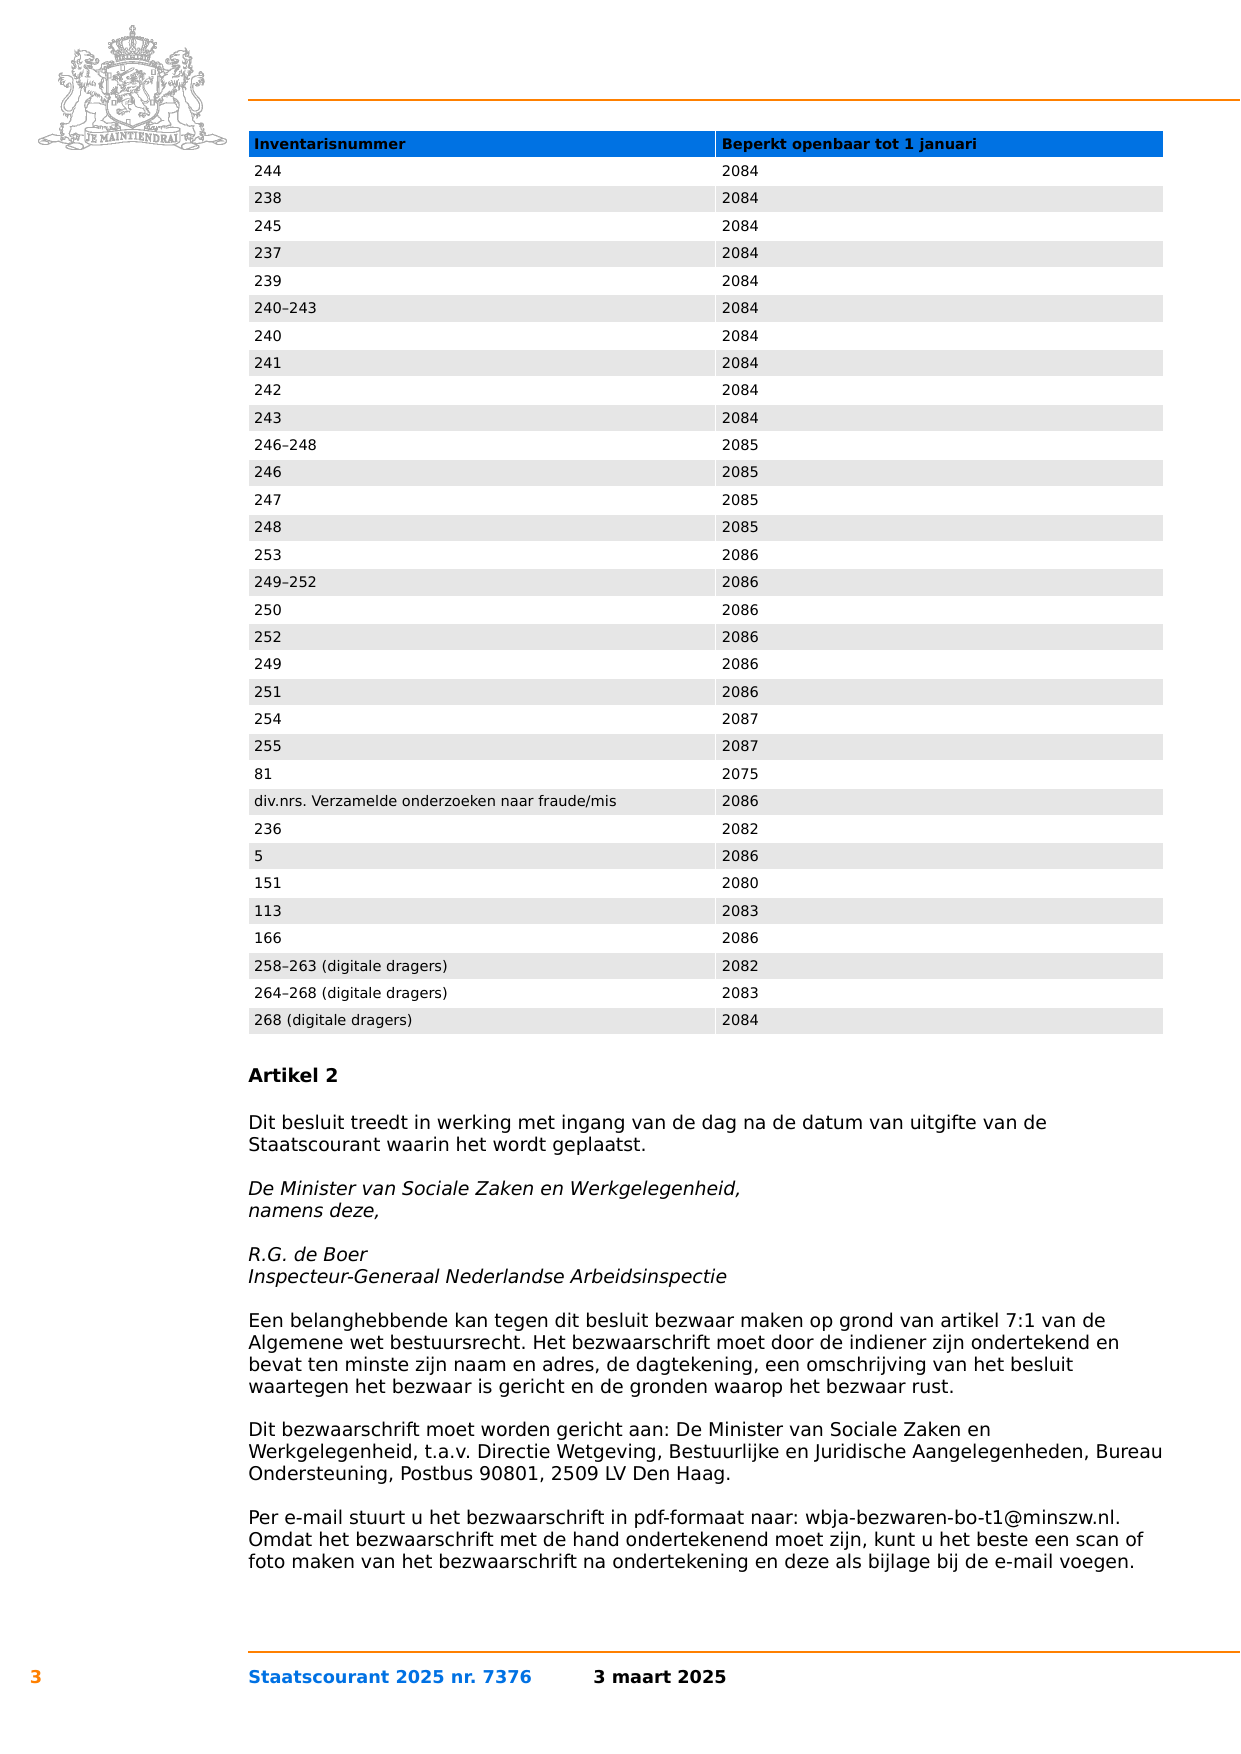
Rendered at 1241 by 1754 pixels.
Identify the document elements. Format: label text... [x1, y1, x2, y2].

table_cell 2084 [716, 213, 1163, 239]
table_cell 255 [249, 734, 715, 760]
table_cell 249–252 [249, 569, 715, 596]
table_cell 251 [249, 679, 715, 705]
table_cell 166 [249, 925, 715, 952]
picture [38, 25, 227, 150]
table_cell 2082 [716, 816, 1163, 842]
table_cell 249 [249, 651, 715, 678]
table_cell 248 [249, 515, 715, 541]
table_cell 2086 [716, 542, 1163, 568]
table_cell 2083 [716, 980, 1163, 1007]
table_cell 2085 [716, 487, 1163, 513]
table_cell 2084 [716, 241, 1163, 267]
table_cell 2084 [716, 158, 1163, 185]
table_cell div.nrs. Verzamelde onderzoeken naar fraude/mis [249, 789, 715, 815]
text De Minister van Sociale Zaken en Werkgelegenheid, namens deze, R.G. de Boer Inspecteur-Generaal Nederlandse Arbeidsinspectie [248, 1178, 1163, 1288]
table_cell 2087 [716, 706, 1163, 733]
table_cell 264–268 (digitale dragers) [249, 980, 715, 1007]
table_cell 2084 [716, 350, 1163, 376]
table_cell 2086 [716, 789, 1163, 815]
table_cell 2084 [716, 295, 1163, 322]
table_cell 2084 [716, 268, 1163, 294]
table_cell 240–243 [249, 295, 715, 322]
table_header Inventarisnummer [249, 131, 715, 157]
table_cell 2086 [716, 925, 1163, 952]
table_cell 268 (digitale dragers) [249, 1008, 715, 1034]
table_cell 2084 [716, 405, 1163, 431]
table_cell 242 [249, 378, 715, 404]
table_cell 113 [249, 898, 715, 924]
table_cell 2084 [716, 1008, 1163, 1034]
table_cell 246–248 [249, 432, 715, 459]
table_cell 245 [249, 213, 715, 239]
table_cell 238 [249, 186, 715, 212]
table_cell 253 [249, 542, 715, 568]
table_cell 2075 [716, 761, 1163, 787]
table_header Beperkt openbaar tot 1 januari [716, 131, 1163, 157]
text Per e-mail stuurt u het bezwaarschrift in pdf-formaat naar: wbja-bezwaren-bo-t1@minszw.nl. Omdat het bezwaarschrift met de hand ondertekenend moet zijn, kunt u het beste een scan of foto maken van het bezwaarschrift na ondertekening en deze als bijlage bij de e-mail voegen. [248, 1507, 1163, 1573]
table_cell 2082 [716, 953, 1163, 979]
table_cell 241 [249, 350, 715, 376]
table_cell 239 [249, 268, 715, 294]
table_cell 243 [249, 405, 715, 431]
table_cell 2086 [716, 679, 1163, 705]
table_cell 2087 [716, 734, 1163, 760]
text Dit bezwaarschrift moet worden gericht aan: De Minister van Sociale Zaken en Werkgelegenheid, t.a.v. Directie Wetgeving, Bestuurlijke en Juridische Aangelegenheden, Bureau Ondersteuning, Postbus 90801, 2509 LV Den Haag. [248, 1419, 1163, 1485]
table_cell 5 [249, 843, 715, 869]
table_cell 2086 [716, 624, 1163, 650]
table_cell 2085 [716, 432, 1163, 459]
table_cell 2084 [716, 186, 1163, 212]
table_cell 254 [249, 706, 715, 733]
table_cell 244 [249, 158, 715, 185]
table_cell 151 [249, 871, 715, 897]
table_cell 258–263 (digitale dragers) [249, 953, 715, 979]
table_cell 246 [249, 460, 715, 486]
table_cell 247 [249, 487, 715, 513]
text Dit besluit treedt in werking met ingang van de dag na de datum van uitgifte van de Staatscourant waarin het wordt geplaatst. [248, 1112, 1163, 1156]
table_cell 2086 [716, 569, 1163, 596]
table_cell 236 [249, 816, 715, 842]
table_cell 2085 [716, 515, 1163, 541]
table_cell 2083 [716, 898, 1163, 924]
table_cell 237 [249, 241, 715, 267]
table_cell 2086 [716, 651, 1163, 678]
table_cell 240 [249, 323, 715, 349]
table_cell 2080 [716, 871, 1163, 897]
subtitle Artikel 2 [248, 1065, 1163, 1087]
table_cell 252 [249, 624, 715, 650]
table_cell 2086 [716, 597, 1163, 623]
table_cell 250 [249, 597, 715, 623]
table_cell 2084 [716, 378, 1163, 404]
table_cell 2085 [716, 460, 1163, 486]
text Een belanghebbende kan tegen dit besluit bezwaar maken op grond van artikel 7:1 van de Algemene wet bestuursrecht. Het bezwaarschrift moet door de indiener zijn ondertekend en bevat ten minste zijn naam en adres, de dagtekening, een omschrijving van het besluit waartegen het bezwaar is gericht en de gronden waarop het bezwaar rust. [248, 1309, 1163, 1397]
table_cell 2086 [716, 843, 1163, 869]
table_cell 2084 [716, 323, 1163, 349]
table_cell 81 [249, 761, 715, 787]
